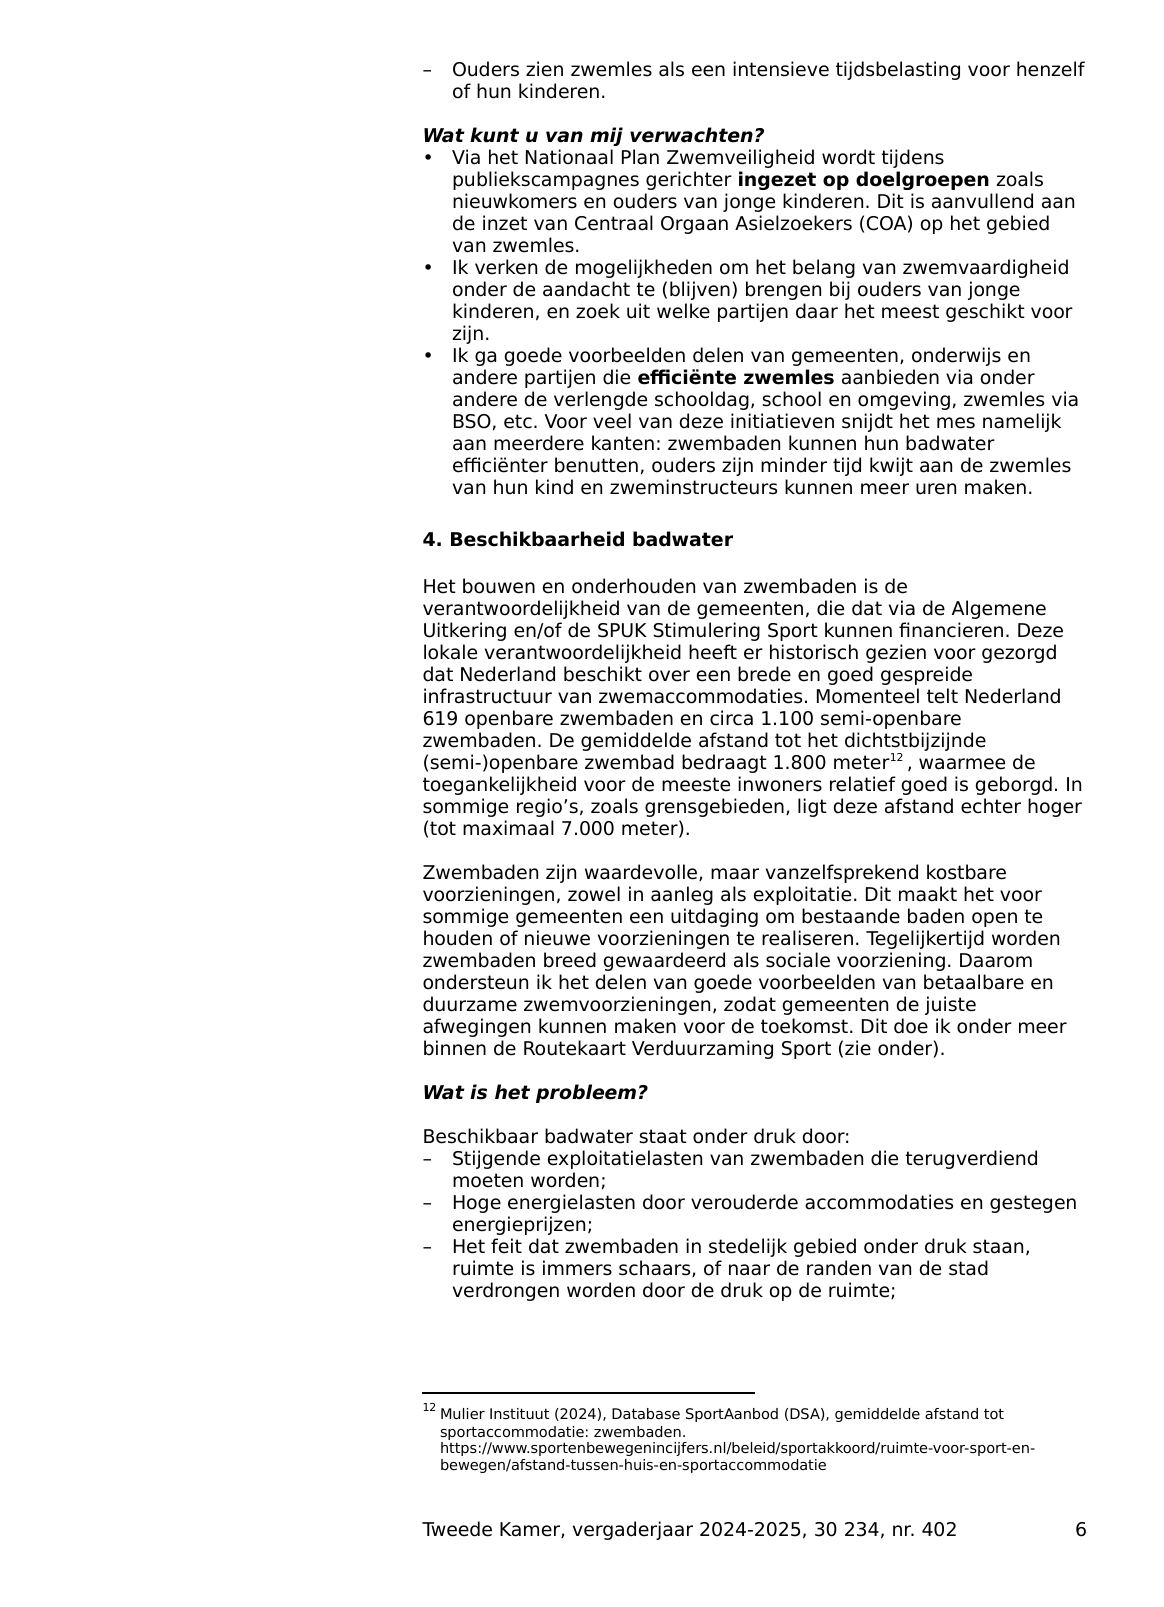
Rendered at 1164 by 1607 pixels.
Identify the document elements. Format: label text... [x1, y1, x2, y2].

text – Stijgende exploitatielasten van zwembaden die terugverdiend moeten worden; [422, 1148, 1087, 1192]
text • Ik ga goede voorbeelden delen van gemeenten, onderwijs en andere partijen die efficiënte zwemles aanbieden via onder andere de verlengde schooldag, school en omgeving, zwemles via BSO, etc. Voor veel van deze initiatieven snijdt het mes namelijk aan meerdere kanten: zwembaden kunnen hun badwater efficiënter benutten, ouders zijn minder tijd kwijt aan de zwemles van hun kind en zweminstructeurs kunnen meer uren maken. [422, 345, 1087, 499]
text • Ik verken de mogelijkheden om het belang van zwemvaardigheid onder de aandacht te (blijven) brengen bij ouders van jonge kinderen, en zoek uit welke partijen daar het meest geschikt voor zijn. [422, 257, 1087, 345]
text – Het feit dat zwembaden in stedelijk gebied onder druk staan, ruimte is immers schaars, of naar de randen van de stad verdrongen worden door de druk op de ruimte; [422, 1236, 1087, 1302]
text – Ouders zien zwemles als een intensieve tijdsbelasting voor henzelf of hun kinderen. [422, 59, 1087, 103]
subtitle Wat kunt u van mij verwachten? [422, 125, 1087, 147]
subtitle 4. Beschikbaarheid badwater [422, 529, 1087, 551]
text Zwembaden zijn waardevolle, maar vanzelfsprekend kostbare voorzieningen, zowel in aanleg als exploitatie. Dit maakt het voor sommige gemeenten een uitdaging om bestaande baden open te houden of nieuwe voorzieningen te realiseren. Tegelijkertijd worden zwembaden breed gewaardeerd als sociale voorziening. Daarom ondersteun ik het delen van goede voorbeelden van betaalbare en duurzame zwemvoorzieningen, zodat gemeenten de juiste afwegingen kunnen maken voor de toekomst. Dit doe ik onder meer binnen de Routekaart Verduurzaming Sport (zie onder). [422, 862, 1087, 1059]
subtitle Wat is het probleem? [422, 1082, 1087, 1104]
text • Via het Nationaal Plan Zwemveiligheid wordt tijdens publiekscampagnes gerichter ingezet op doelgroepen zoals nieuwkomers en ouders van jonge kinderen. Dit is aanvullend aan de inzet van Centraal Orgaan Asielzoekers (COA) op het gebied van zwemles. [422, 147, 1087, 257]
text Mulier Instituut (2024), Database SportAanbod (DSA), gemiddelde afstand tot sportaccommodatie: zwembaden. https://www.sportenbewegenincijfers.nl/beleid/sportakkoord/ruimte-voor-sport-en-bewegen/afstand-tussen-huis-en-sportaccommodatie [422, 1402, 1087, 1474]
text Beschikbaar badwater staat onder druk door: [422, 1126, 1087, 1148]
text – Hoge energielasten door verouderde accommodaties en gestegen energieprijzen; [422, 1192, 1087, 1236]
text Het bouwen en onderhouden van zwembaden is de verantwoordelijkheid van de gemeenten, die dat via de Algemene Uitkering en/of de SPUK Stimulering Sport kunnen financieren. Deze lokale verantwoordelijkheid heeft er historisch gezien voor gezorgd dat Nederland beschikt over een brede en goed gespreide infrastructuur van zwemaccommodaties. Momenteel telt Nederland 619 openbare zwembaden en circa 1.100 semi-openbare zwembaden. De gemiddelde afstand tot het dichtstbijzijnde (semi-)openbare zwembad bedraagt 1.800 meter, waarmee de toegankelijkheid voor de meeste inwoners relatief goed is geborgd. In sommige regio’s, zoals grensgebieden, ligt deze afstand echter hoger (tot maximaal 7.000 meter). [422, 576, 1087, 839]
